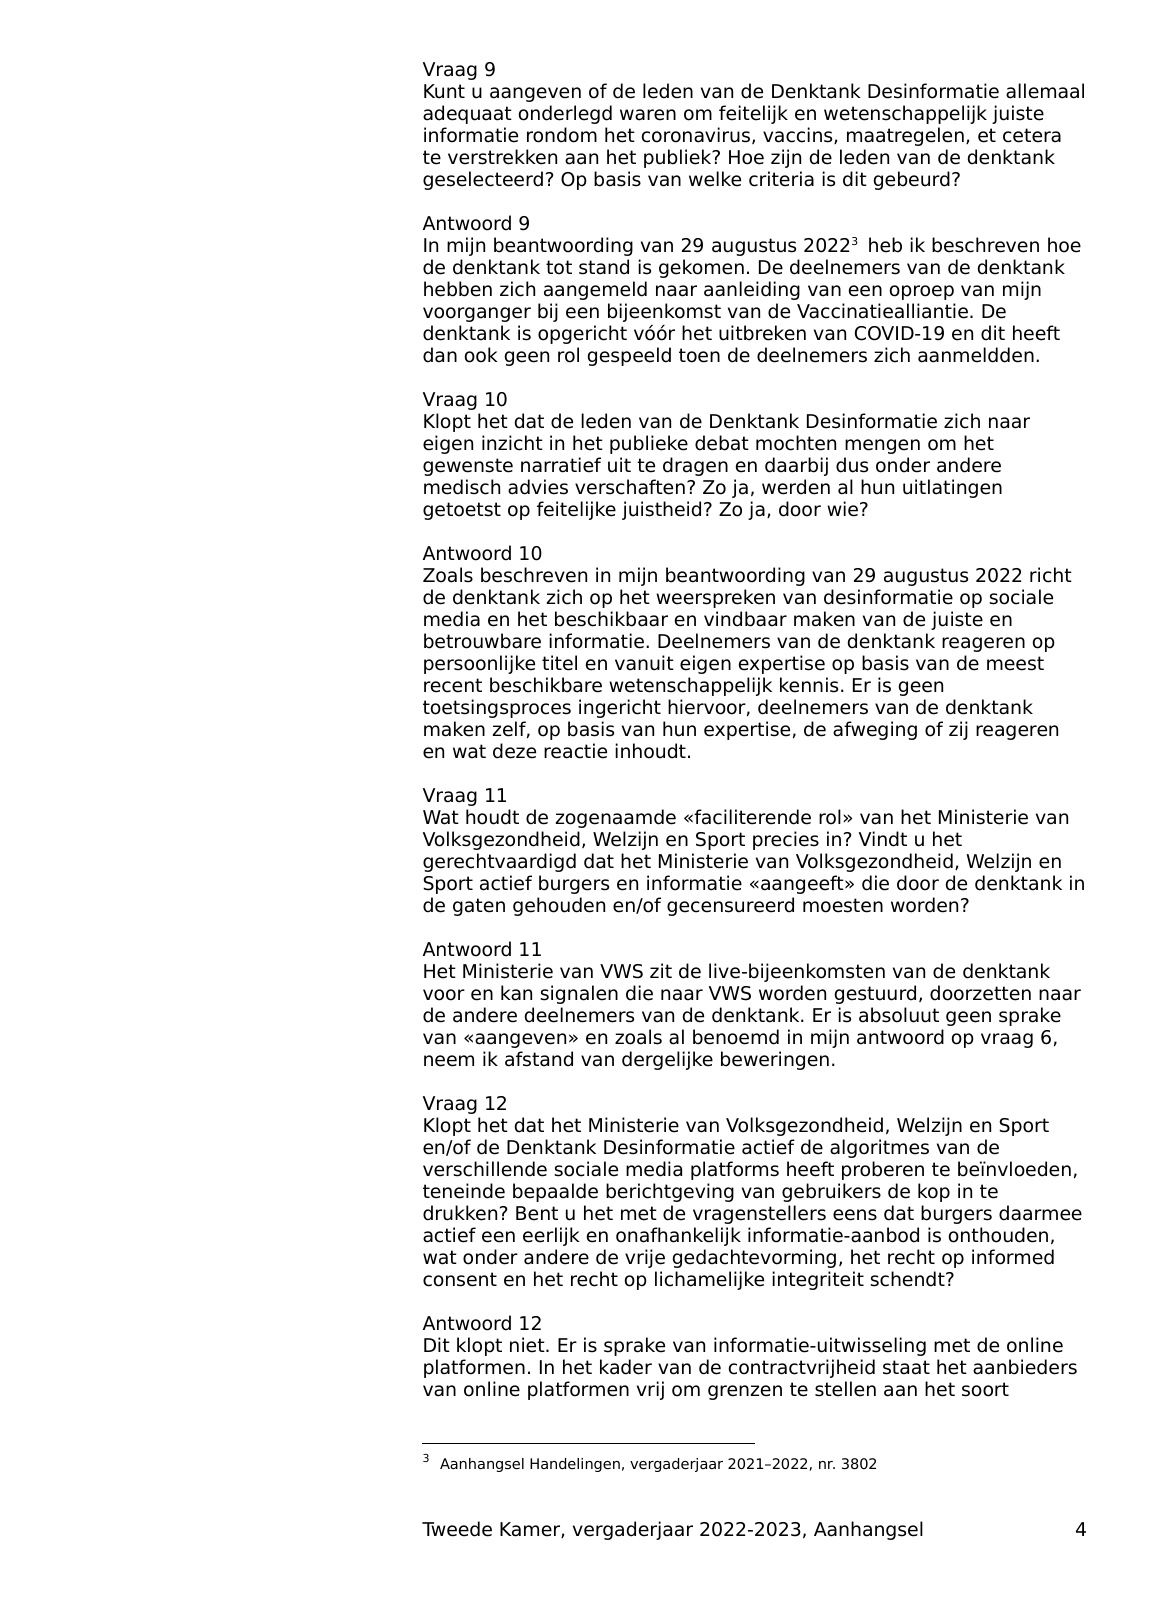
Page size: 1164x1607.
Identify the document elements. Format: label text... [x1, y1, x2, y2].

text Klopt het dat het Ministerie van Volksgezondheid, Welzijn en Sport en/of de Denktank Desinformatie actief de algoritmes van de verschillende sociale media platforms heeft proberen te beïnvloeden, teneinde bepaalde berichtgeving van gebruikers de kop in te drukken? Bent u het met de vragenstellers eens dat burgers daarmee actief een eerlijk en onafhankelijk informatie-aanbod is onthouden, wat onder andere de vrije gedachtevorming, het recht op informed consent en het recht op lichamelijke integriteit schendt? [422, 1115, 1087, 1291]
text Antwoord 9 [422, 213, 1087, 235]
text Wat houdt de zogenaamde «faciliterende rol» van het Ministerie van Volksgezondheid, Welzijn en Sport precies in? Vindt u het gerechtvaardigd dat het Ministerie van Volksgezondheid, Welzijn en Sport actief burgers en informatie «aangeeft» die door de denktank in de gaten gehouden en/of gecensureerd moesten worden? [422, 807, 1087, 917]
text Antwoord 12 [422, 1313, 1087, 1335]
text Klopt het dat de leden van de Denktank Desinformatie zich naar eigen inzicht in het publieke debat mochten mengen om het gewenste narratief uit te dragen en daarbij dus onder andere medisch advies verschaften? Zo ja, werden al hun uitlatingen getoetst op feitelijke juistheid? Zo ja, door wie? [422, 411, 1087, 521]
text In mijn beantwoording van 29 augustus 2022 heb ik beschreven hoe de denktank tot stand is gekomen. De deelnemers van de denktank hebben zich aangemeld naar aanleiding van een oproep van mijn voorganger bij een bijeenkomst van de Vaccinatiealliantie. De denktank is opgericht vóór het uitbreken van COVID-19 en dit heeft dan ook geen rol gespeeld toen de deelnemers zich aanmeldden. [422, 235, 1087, 367]
text Het Ministerie van VWS zit de live-bijeenkomsten van de denktank voor en kan signalen die naar VWS worden gestuurd, doorzetten naar de andere deelnemers van de denktank. Er is absoluut geen sprake van «aangeven» en zoals al benoemd in mijn antwoord op vraag 6, neem ik afstand van dergelijke beweringen. [422, 961, 1087, 1071]
text Vraag 10 [422, 389, 1087, 411]
text Vraag 11 [422, 785, 1087, 807]
text Antwoord 10 [422, 543, 1087, 565]
text Aanhangsel Handelingen, vergaderjaar 2021–2022, nr. 3802 [422, 1452, 1087, 1474]
text Antwoord 11 [422, 939, 1087, 961]
text Vraag 12 [422, 1093, 1087, 1115]
text Vraag 9 [422, 59, 1087, 81]
text Dit klopt niet. Er is sprake van informatie-uitwisseling met de online platformen. In het kader van de contractvrijheid staat het aanbieders van online platformen vrij om grenzen te stellen aan het soort [422, 1335, 1087, 1401]
text Kunt u aangeven of de leden van de Denktank Desinformatie allemaal adequaat onderlegd waren om feitelijk en wetenschappelijk juiste informatie rondom het coronavirus, vaccins, maatregelen, et cetera te verstrekken aan het publiek? Hoe zijn de leden van de denktank geselecteerd? Op basis van welke criteria is dit gebeurd? [422, 81, 1087, 191]
text Zoals beschreven in mijn beantwoording van 29 augustus 2022 richt de denktank zich op het weerspreken van desinformatie op sociale media en het beschikbaar en vindbaar maken van de juiste en betrouwbare informatie. Deelnemers van de denktank reageren op persoonlijke titel en vanuit eigen expertise op basis van de meest recent beschikbare wetenschappelijk kennis. Er is geen toetsingsproces ingericht hiervoor, deelnemers van de denktank maken zelf, op basis van hun expertise, de afweging of zij reageren en wat deze reactie inhoudt. [422, 565, 1087, 763]
